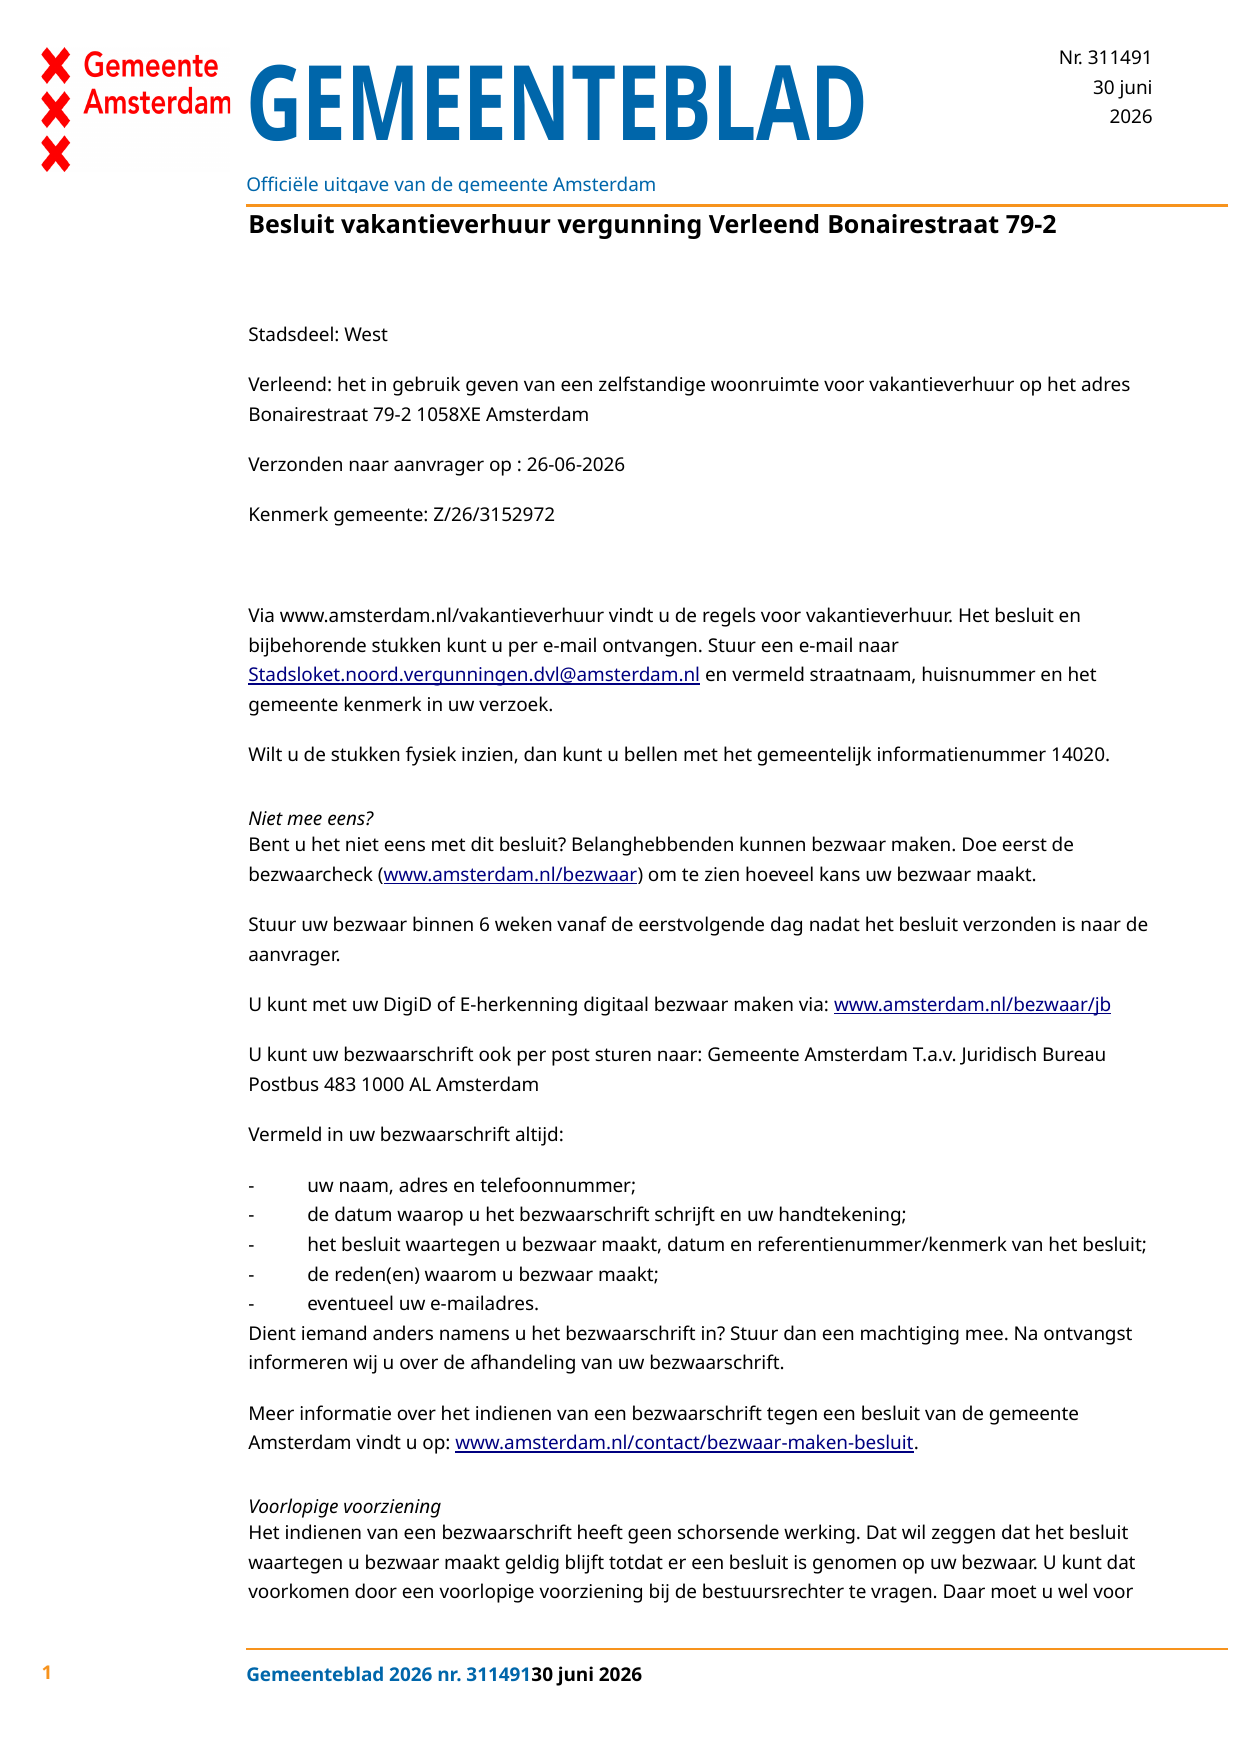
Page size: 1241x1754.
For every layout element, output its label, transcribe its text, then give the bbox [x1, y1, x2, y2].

text U kunt uw bezwaarschrift ook per post sturen naar: Gemeente Amsterdam T.a.v. Juridisch Bureau Postbus 483 1000 AL Amsterdam [248, 1042, 1152, 1097]
text Het indienen van een bezwaarschrift heeft geen schorsende werking. Dat wil zeggen dat het besluit waartegen u bezwaar maakt geldig blijft totdat er een besluit is genomen op uw bezwaar. U kunt dat voorkomen door een voorlopige voorziening bij de bestuursrechter te vragen. Daar moet u wel voor [248, 1519, 1152, 1604]
text Via www.amsterdam.nl/vakantieverhuur vindt u de regels voor vakantieverhuur. Het besluit en bijbehorende stukken kunt u per e-mail ontvangen. Stuur een e-mail naar Stadsloket.noord.vergunningen.dvl@amsterdam.nl en vermeld straatnaam, huisnummer en het gemeente kenmerk in uw verzoek. [248, 602, 1152, 717]
list eventueel uw e-mailadres. [248, 1290, 1152, 1316]
text U kunt met uw DigiD of E-herkenning digitaal bezwaar maken via: www.amsterdam.nl/bezwaar/jb [248, 991, 1152, 1017]
text Bent u het niet eens met dit besluit? Belanghebbenden kunnen bezwaar maken. Doe eerst de bezwaarcheck (www.amsterdam.nl/bezwaar) om te zien hoeveel kans uw bezwaar maakt. [248, 831, 1152, 887]
list uw naam, adres en telefoonnummer; [248, 1172, 1152, 1198]
text Niet mee eens? [248, 806, 1152, 831]
text Vermeld in uw bezwaarschrift altijd: [248, 1122, 1152, 1147]
text Kenmerk gemeente: Z/26/3152972 [248, 502, 1152, 527]
text Wilt u de stukken fysiek inzien, dan kunt u bellen met het gemeentelijk informatienummer 14020. [248, 742, 1152, 767]
text Meer informatie over het indienen van een bezwaarschrift tegen een besluit van de gemeente Amsterdam vindt u op: www.amsterdam.nl/contact/bezwaar-maken-besluit. [248, 1400, 1152, 1455]
text Stadsdeel: West [248, 321, 1152, 346]
text Voorlopige voorziening [248, 1493, 1152, 1519]
text Stuur uw bezwaar binnen 6 weken vanaf de eerstvolgende dag nadat het besluit verzonden is naar de aanvrager. [248, 911, 1152, 967]
text Dient iemand anders namens u het bezwaarschrift in? Stuur dan een machtiging mee. Na ontvangst informeren wij u over de afhandeling van uw bezwaarschrift. [248, 1320, 1152, 1375]
text Verzonden naar aanvrager op : 26-06-2026 [248, 451, 1152, 477]
list de datum waarop u het bezwaarschrift schrijft en uw handtekening; [248, 1202, 1152, 1227]
list de reden(en) waarom u bezwaar maakt; [248, 1261, 1152, 1287]
text Verleend: het in gebruik geven van een zelfstandige woonruimte voor vakantieverhuur op het adres Bonairestraat 79-2 1058XE Amsterdam [248, 371, 1152, 426]
picture [41, 47, 231, 172]
text Besluit vakantieverhuur vergunning Verleend Bonairestraat 79-2 [248, 207, 1152, 241]
list het besluit waartegen u bezwaar maakt, datum en referentienummer/kenmerk van het besluit; [248, 1231, 1152, 1257]
